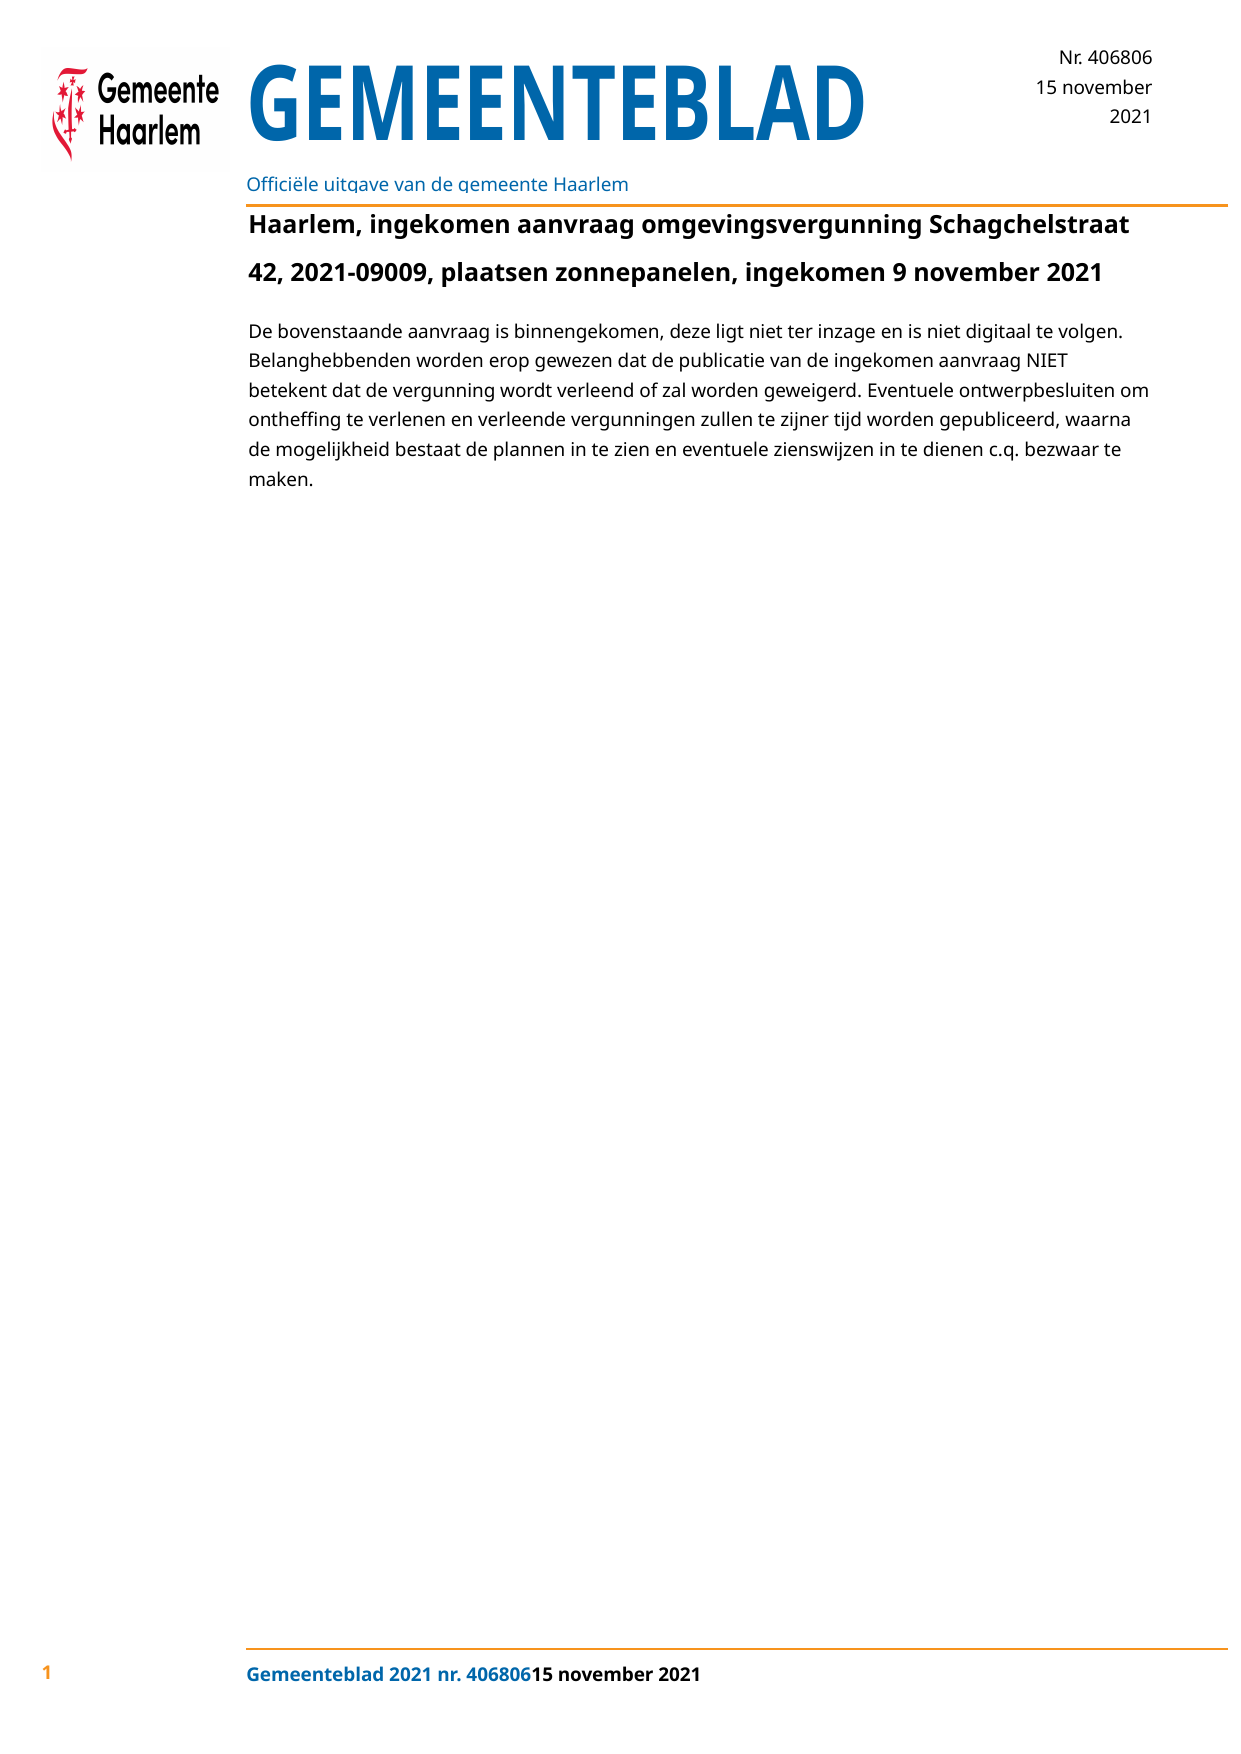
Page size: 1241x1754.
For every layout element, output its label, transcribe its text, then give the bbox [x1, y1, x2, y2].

picture [41, 47, 231, 172]
text De bovenstaande aanvraag is binnengekomen, deze ligt niet ter inzage en is niet digitaal te volgen. Belanghebbenden worden erop gewezen dat de publicatie van de ingekomen aanvraag NIET betekent dat de vergunning wordt verleend of zal worden geweigerd. Eventuele ontwerpbesluiten om ontheffing te verlenen en verleende vergunningen zullen te zijner tijd worden gepubliceerd, waarna de mogelijkheid bestaat de plannen in te zien en eventuele zienswijzen in te dienen c.q. bezwaar te maken. [248, 318, 1152, 492]
text Haarlem, ingekomen aanvraag omgevingsvergunning Schagchelstraat 42, 2021-09009, plaatsen zonnepanelen, ingekomen 9 november 2021 [248, 207, 1152, 288]
